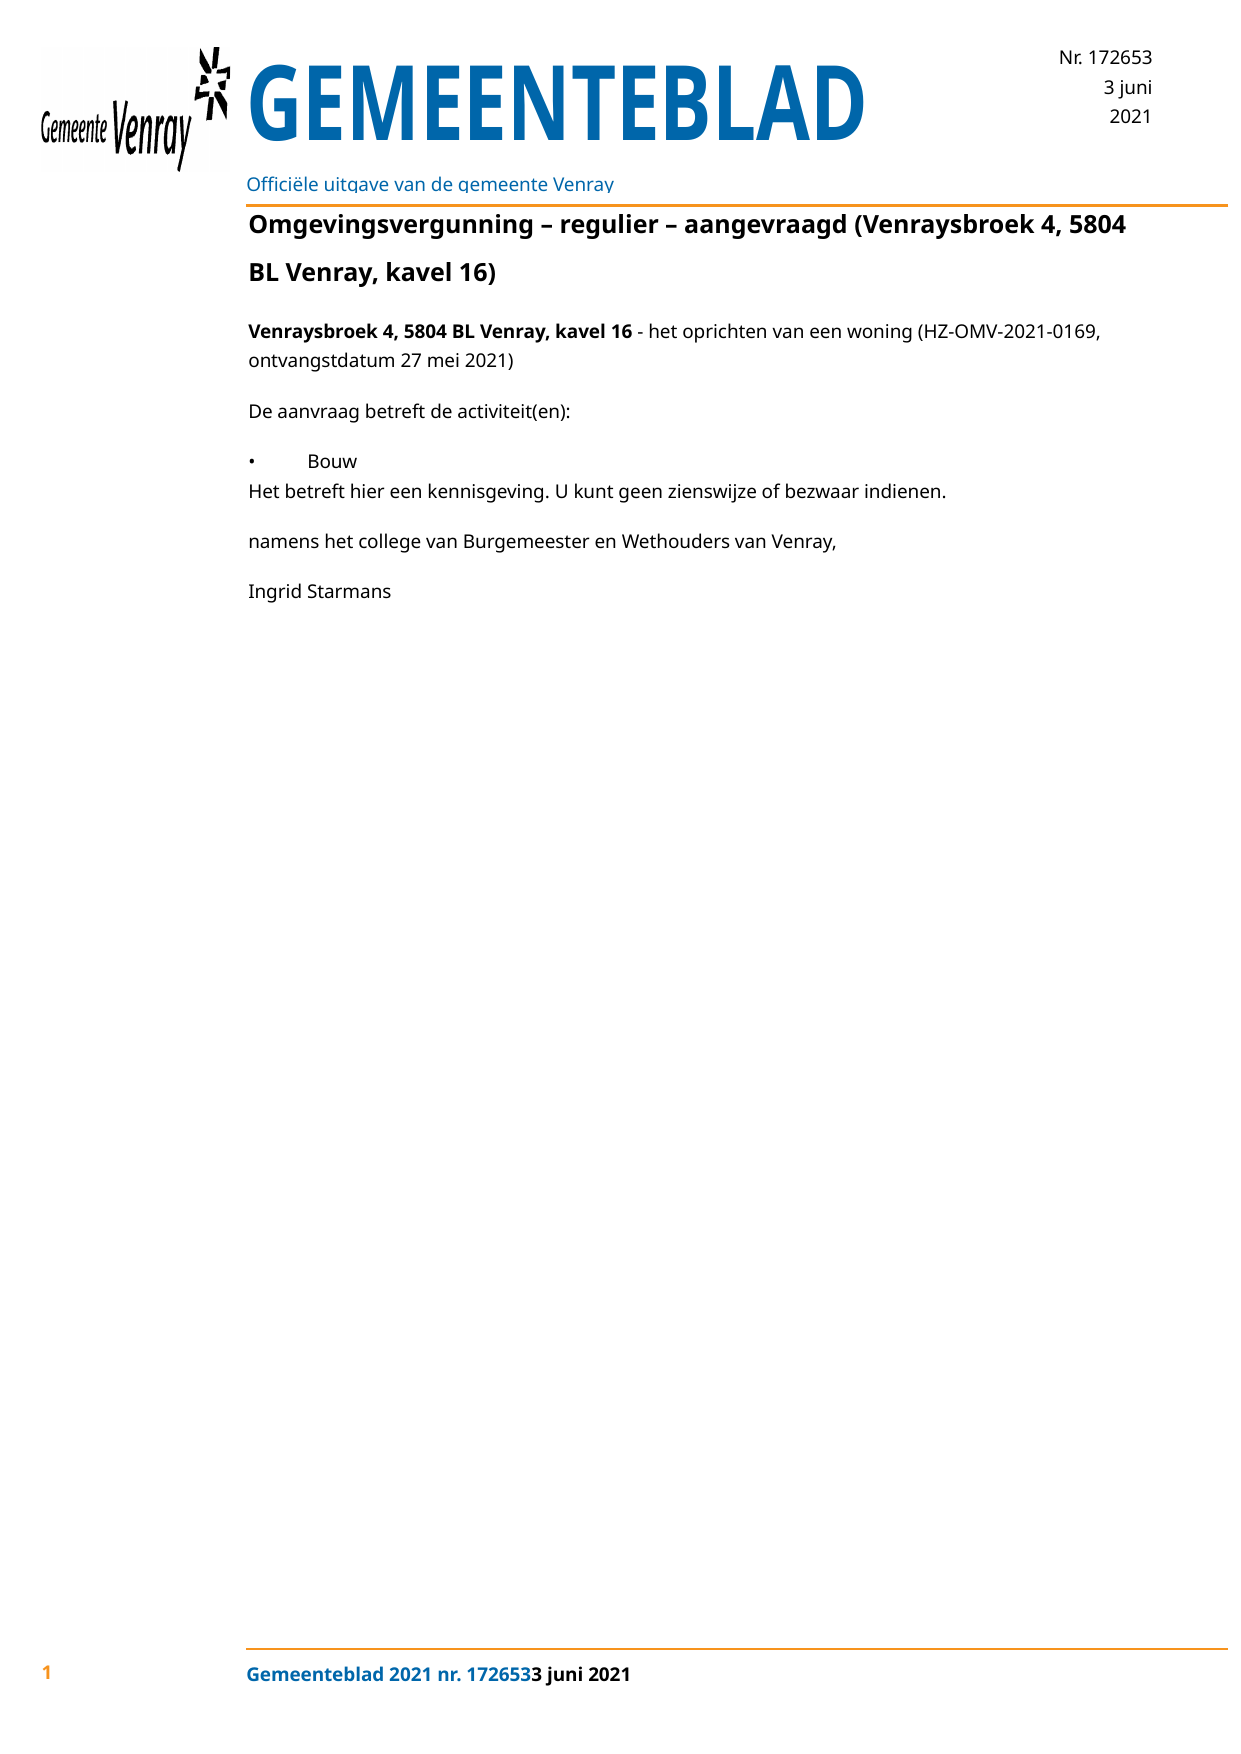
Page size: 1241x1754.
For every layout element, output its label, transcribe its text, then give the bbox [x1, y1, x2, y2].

text Ingrid Starmans [248, 579, 1152, 604]
text Het betreft hier een kennisgeving. U kunt geen zienswijze of bezwaar indienen. [248, 478, 1152, 504]
text Venraysbroek 4, 5804 BL Venray, kavel 16 - het oprichten van een woning (HZ-OMV-2021-0169, ontvangstdatum 27 mei 2021) [248, 318, 1152, 373]
picture [41, 47, 231, 172]
text Omgevingsvergunning – regulier – aangevraagd (Venraysbroek 4, 5804 BL Venray, kavel 16) [248, 207, 1152, 288]
text De aanvraag betreft de activiteit(en): [248, 398, 1152, 424]
text namens het college van Burgemeester en Wethouders van Venray, [248, 528, 1152, 554]
list Bouw [248, 448, 1152, 474]
